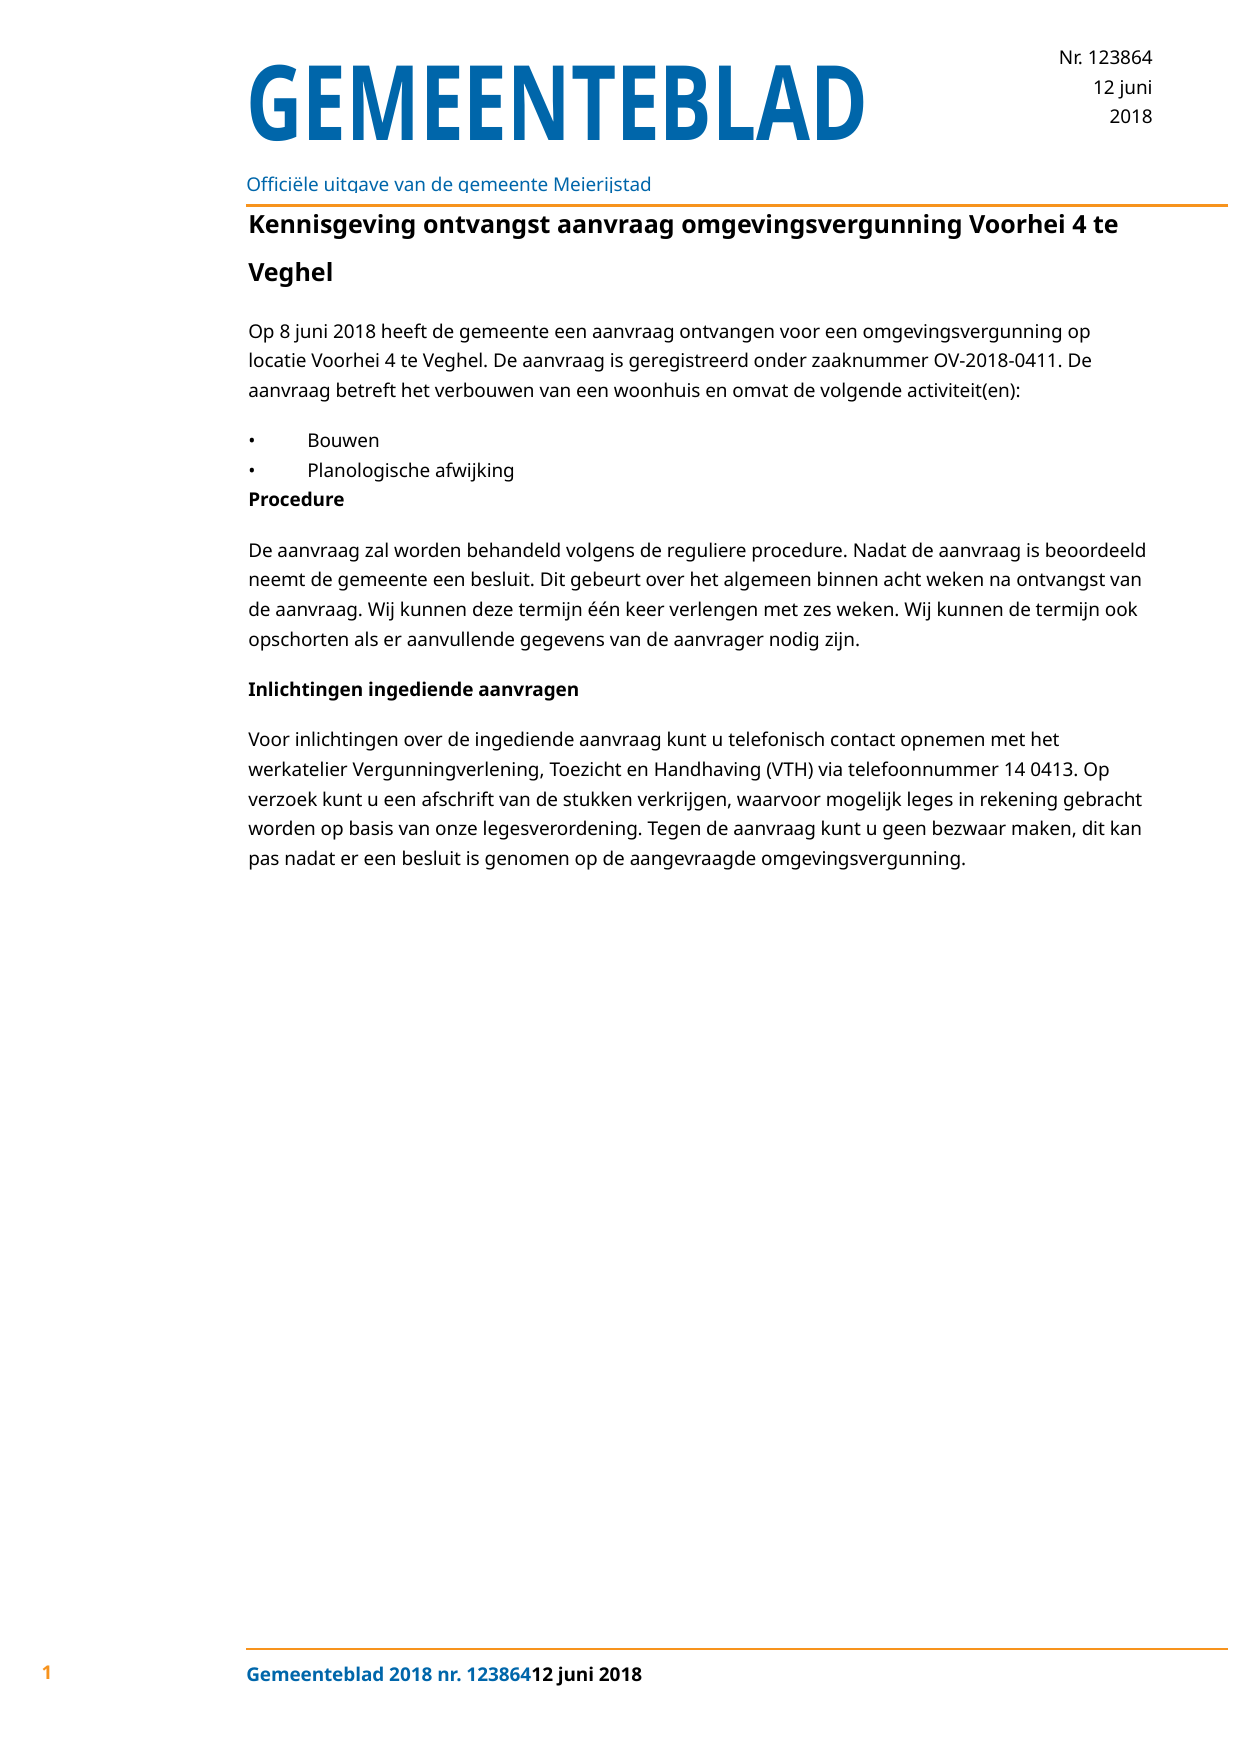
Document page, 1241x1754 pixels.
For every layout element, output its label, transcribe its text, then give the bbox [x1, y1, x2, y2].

text Op 8 juni 2018 heeft de gemeente een aanvraag ontvangen voor een omgevingsvergunning op locatie Voorhei 4 te Veghel. De aanvraag is geregistreerd onder zaaknummer OV-2018-0411. De aanvraag betreft het verbouwen van een woonhuis en omvat de volgende activiteit(en): [248, 318, 1152, 403]
list Bouwen [248, 427, 1152, 453]
text Inlichtingen ingediende aanvragen [248, 676, 1152, 702]
list Planologische afwijking [248, 457, 1152, 483]
picture [41, 47, 231, 172]
text Procedure [248, 487, 1152, 512]
text Voor inlichtingen over de ingediende aanvraag kunt u telefonisch contact opnemen met het werkatelier Vergunningverlening, Toezicht en Handhaving (VTH) via telefoonnummer 14 0413. Op verzoek kunt u een afschrift van de stukken verkrijgen, waarvoor mogelijk leges in rekening gebracht worden op basis van onze legesverordening. Tegen de aanvraag kunt u geen bezwaar maken, dit kan pas nadat er een besluit is genomen op de aangevraagde omgevingsvergunning. [248, 727, 1152, 871]
text Kennisgeving ontvangst aanvraag omgevingsvergunning Voorhei 4 te Veghel [248, 207, 1152, 288]
text De aanvraag zal worden behandeld volgens de reguliere procedure. Nadat de aanvraag is beoordeeld neemt de gemeente een besluit. Dit gebeurt over het algemeen binnen acht weken na ontvangst van de aanvraag. Wij kunnen deze termijn één keer verlengen met zes weken. Wij kunnen de termijn ook opschorten als er aanvullende gegevens van de aanvrager nodig zijn. [248, 537, 1152, 652]
